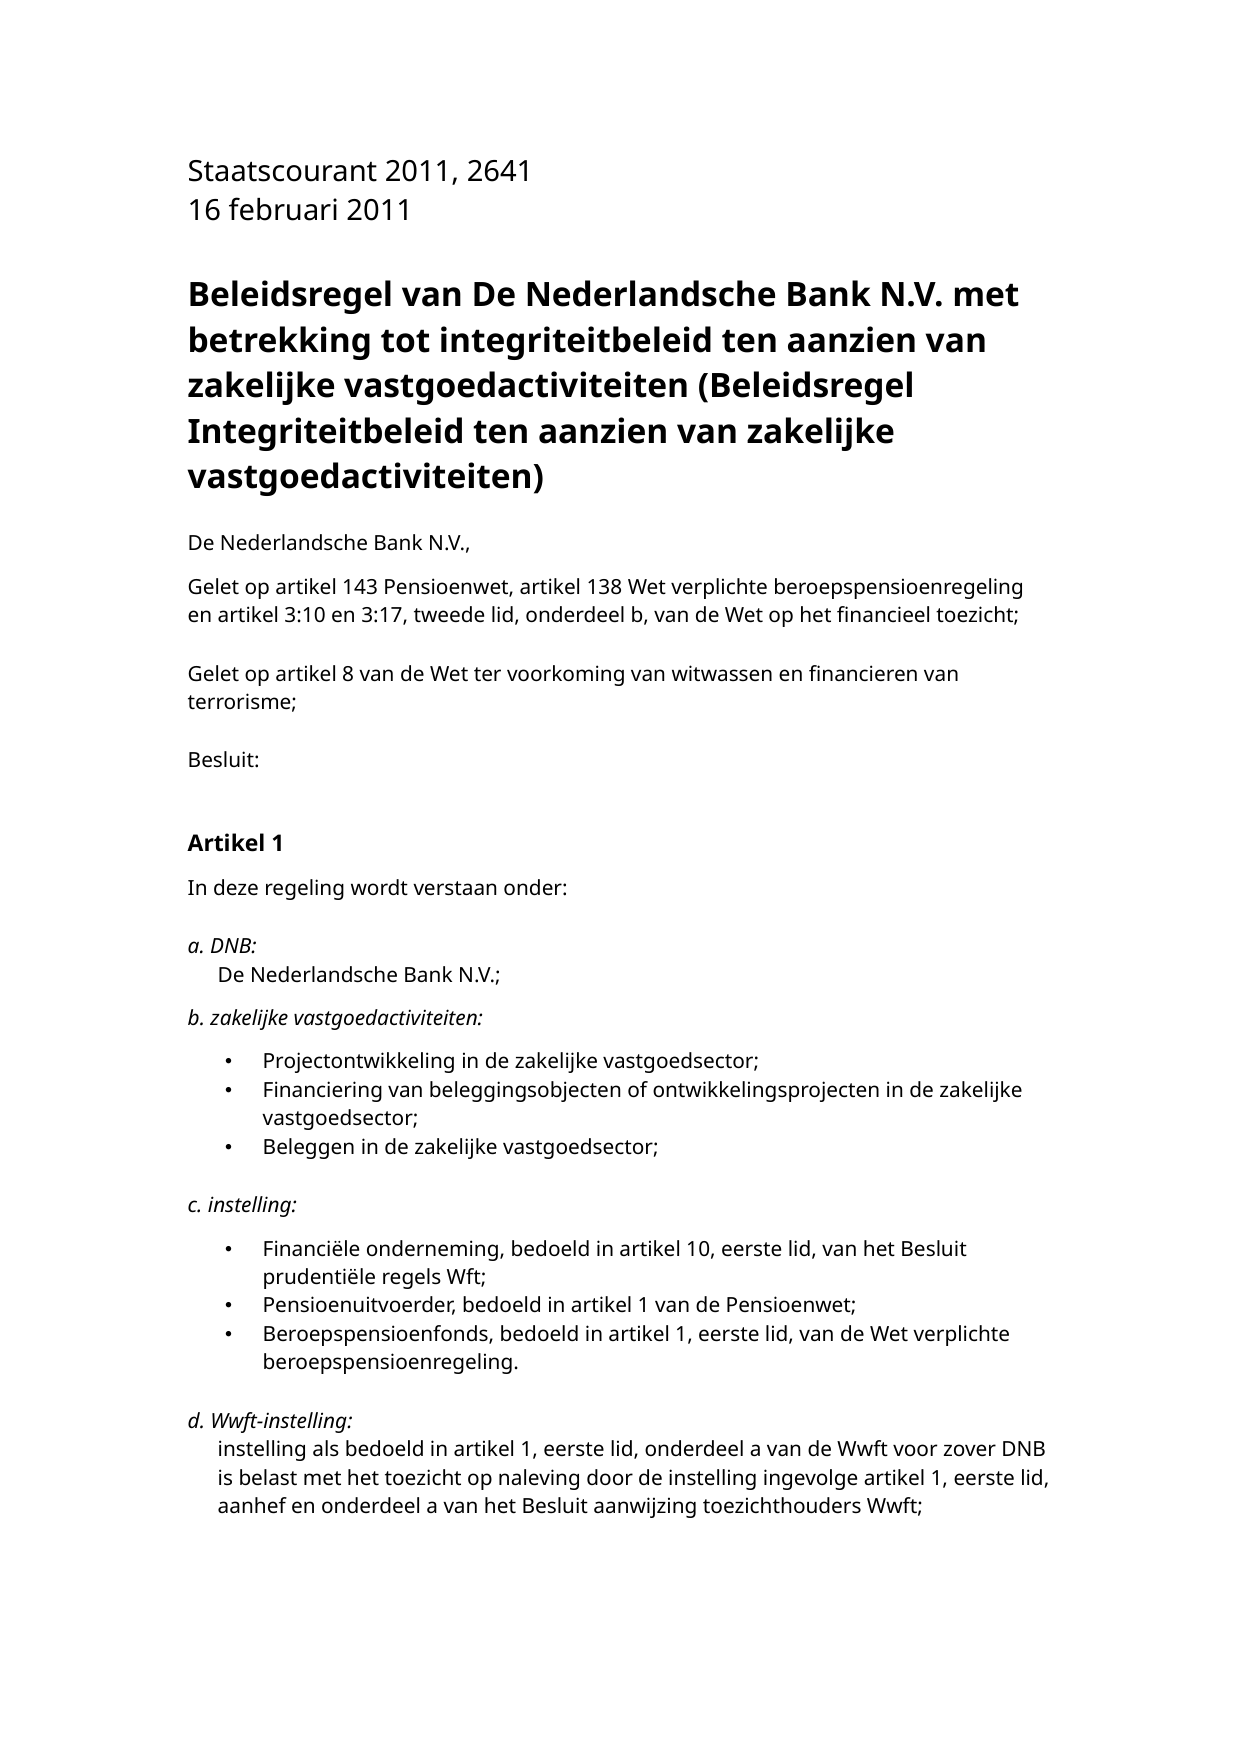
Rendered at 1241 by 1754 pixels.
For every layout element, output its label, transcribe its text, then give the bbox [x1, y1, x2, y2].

list Financiële onderneming, bedoeld in artikel 10, eerste lid, van het Besluit prudentiële regels Wft; [225, 1234, 1053, 1291]
text c. instelling: [187, 1190, 1053, 1219]
text b. zakelijke vastgoedactiviteiten: [187, 1003, 1053, 1032]
text De Nederlandsche Bank N.V.; [217, 960, 1053, 988]
text Gelet op artikel 143 Pensioenwet, artikel 138 Wet verplichte beroepspensioenregeling en artikel 3:10 en 3:17, tweede lid, onderdeel b, van de Wet op het financieel toezicht; [187, 572, 1053, 629]
text d. Wwft-instelling: [187, 1406, 1053, 1434]
list Beleggen in de zakelijke vastgoedsector; [225, 1132, 1053, 1160]
list Beroepspensioenfonds, bedoeld in artikel 1, eerste lid, van de Wet verplichte beroepspensioenregeling. [225, 1319, 1053, 1376]
text Gelet op artikel 8 van de Wet ter voorkoming van witwassen en financieren van terrorisme; [187, 659, 1053, 716]
list Projectontwikkeling in de zakelijke vastgoedsector; [225, 1047, 1053, 1075]
subtitle Artikel 1 [187, 827, 1053, 858]
text In deze regeling wordt verstaan onder: [187, 873, 1053, 901]
text Besluit: [187, 746, 1053, 774]
text 16 februari 2011 [187, 190, 1053, 229]
text Staatscourant 2011, 2641 [187, 150, 1053, 190]
text instelling als bedoeld in artikel 1, eerste lid, onderdeel a van de Wwft voor zover DNB is belast met het toezicht op naleving door de instelling ingevolge artikel 1, eerste lid, aanhef en onderdeel a van het Besluit aanwijzing toezichthouders Wwft; [217, 1434, 1053, 1520]
subtitle Beleidsregel van De Nederlandsche Bank N.V. met betrekking tot integriteitbeleid ten aanzien van zakelijke vastgoedactiviteiten (Beleidsregel Integriteitbeleid ten aanzien van zakelijke vastgoedactiviteiten) [187, 271, 1053, 498]
list Pensioenuitvoerder, bedoeld in artikel 1 van de Pensioenwet; [225, 1291, 1053, 1319]
list Financiering van beleggingsobjecten of ontwikkelingsprojecten in de zakelijke vastgoedsector; [225, 1075, 1053, 1132]
text a. DNB: [187, 931, 1053, 960]
text De Nederlandsche Bank N.V., [187, 528, 1053, 557]
